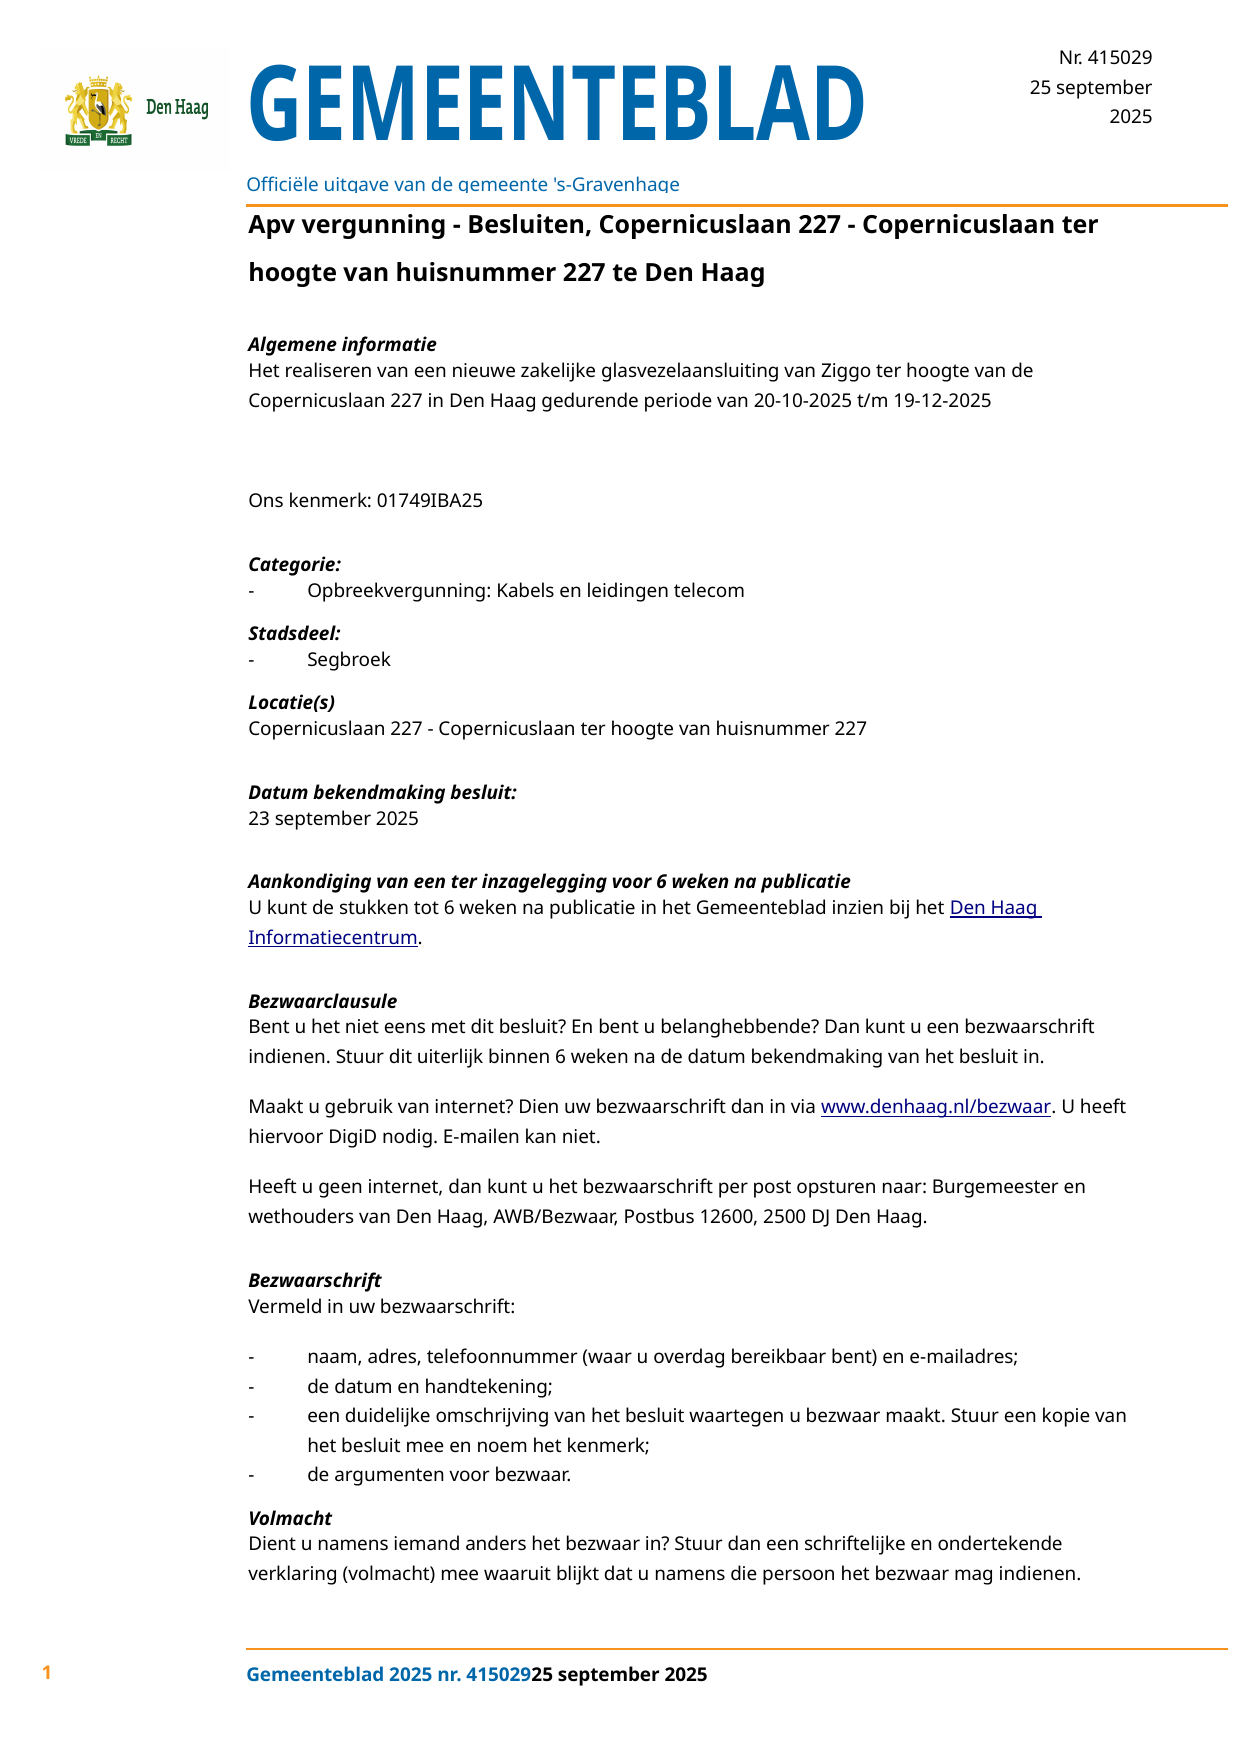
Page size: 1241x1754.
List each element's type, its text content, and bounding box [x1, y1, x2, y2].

text Aankondiging van een ter inzagelegging voor 6 weken na publicatie [248, 869, 1152, 894]
list de argumenten voor bezwaar. [248, 1462, 1152, 1487]
text U kunt de stukken tot 6 weken na publicatie in het Gemeenteblad inzien bij het Den Haag Informatiecentrum. [248, 894, 1152, 950]
text Locatie(s) [248, 689, 1152, 715]
list Segbroek [248, 646, 1152, 672]
text Stadsdeel: [248, 620, 1152, 646]
text Categorie: [248, 552, 1152, 577]
text Het realiseren van een nieuwe zakelijke glasvezelaansluiting van Ziggo ter hoogte van de Copernicuslaan 227 in Den Haag gedurende periode van 20-10-2025 t/m 19-12-2025 [248, 357, 1152, 412]
text Bent u het niet eens met dit besluit? En bent u belanghebbende? Dan kunt u een bezwaarschrift indienen. Stuur dit uiterlijk binnen 6 weken na de datum bekendmaking van het besluit in. [248, 1014, 1152, 1069]
text 23 september 2025 [248, 805, 1152, 830]
text Volmacht [248, 1505, 1152, 1531]
text Vermeld in uw bezwaarschrift: [248, 1293, 1152, 1319]
text Copernicuslaan 227 - Copernicuslaan ter hoogte van huisnummer 227 [248, 715, 1152, 741]
text Algemene informatie [248, 331, 1152, 357]
picture [41, 47, 231, 172]
text Maakt u gebruik van internet? Dien uw bezwaarschrift dan in via www.denhaag.nl/bezwaar. U heeft hiervoor DigiD nodig. E-mailen kan niet. [248, 1094, 1152, 1149]
list een duidelijke omschrijving van het besluit waartegen u bezwaar maakt. Stuur een kopie van het besluit mee en noem het kenmerk; [248, 1402, 1152, 1458]
list naam, adres, telefoonnummer (waar u overdag bereikbaar bent) en e-mailadres; [248, 1343, 1152, 1369]
text Heeft u geen internet, dan kunt u het bezwaarschrift per post opsturen naar: Burgemeester en wethouders van Den Haag, AWB/Bezwaar, Postbus 12600, 2500 DJ Den Haag. [248, 1174, 1152, 1229]
text Datum bekendmaking besluit: [248, 779, 1152, 805]
text Apv vergunning - Besluiten, Copernicuslaan 227 - Copernicuslaan ter hoogte van huisnummer 227 te Den Haag [248, 207, 1152, 288]
text Ons kenmerk: 01749IBA25 [248, 488, 1152, 513]
text Bezwaarclausule [248, 988, 1152, 1014]
list Opbreekvergunning: Kabels en leidingen telecom [248, 577, 1152, 603]
text Dient u namens iemand anders het bezwaar in? Stuur dan een schriftelijke en ondertekende verklaring (volmacht) mee waaruit blijkt dat u namens die persoon het bezwaar mag indienen. [248, 1531, 1152, 1586]
list de datum en handtekening; [248, 1373, 1152, 1399]
text Bezwaarschrift [248, 1267, 1152, 1293]
